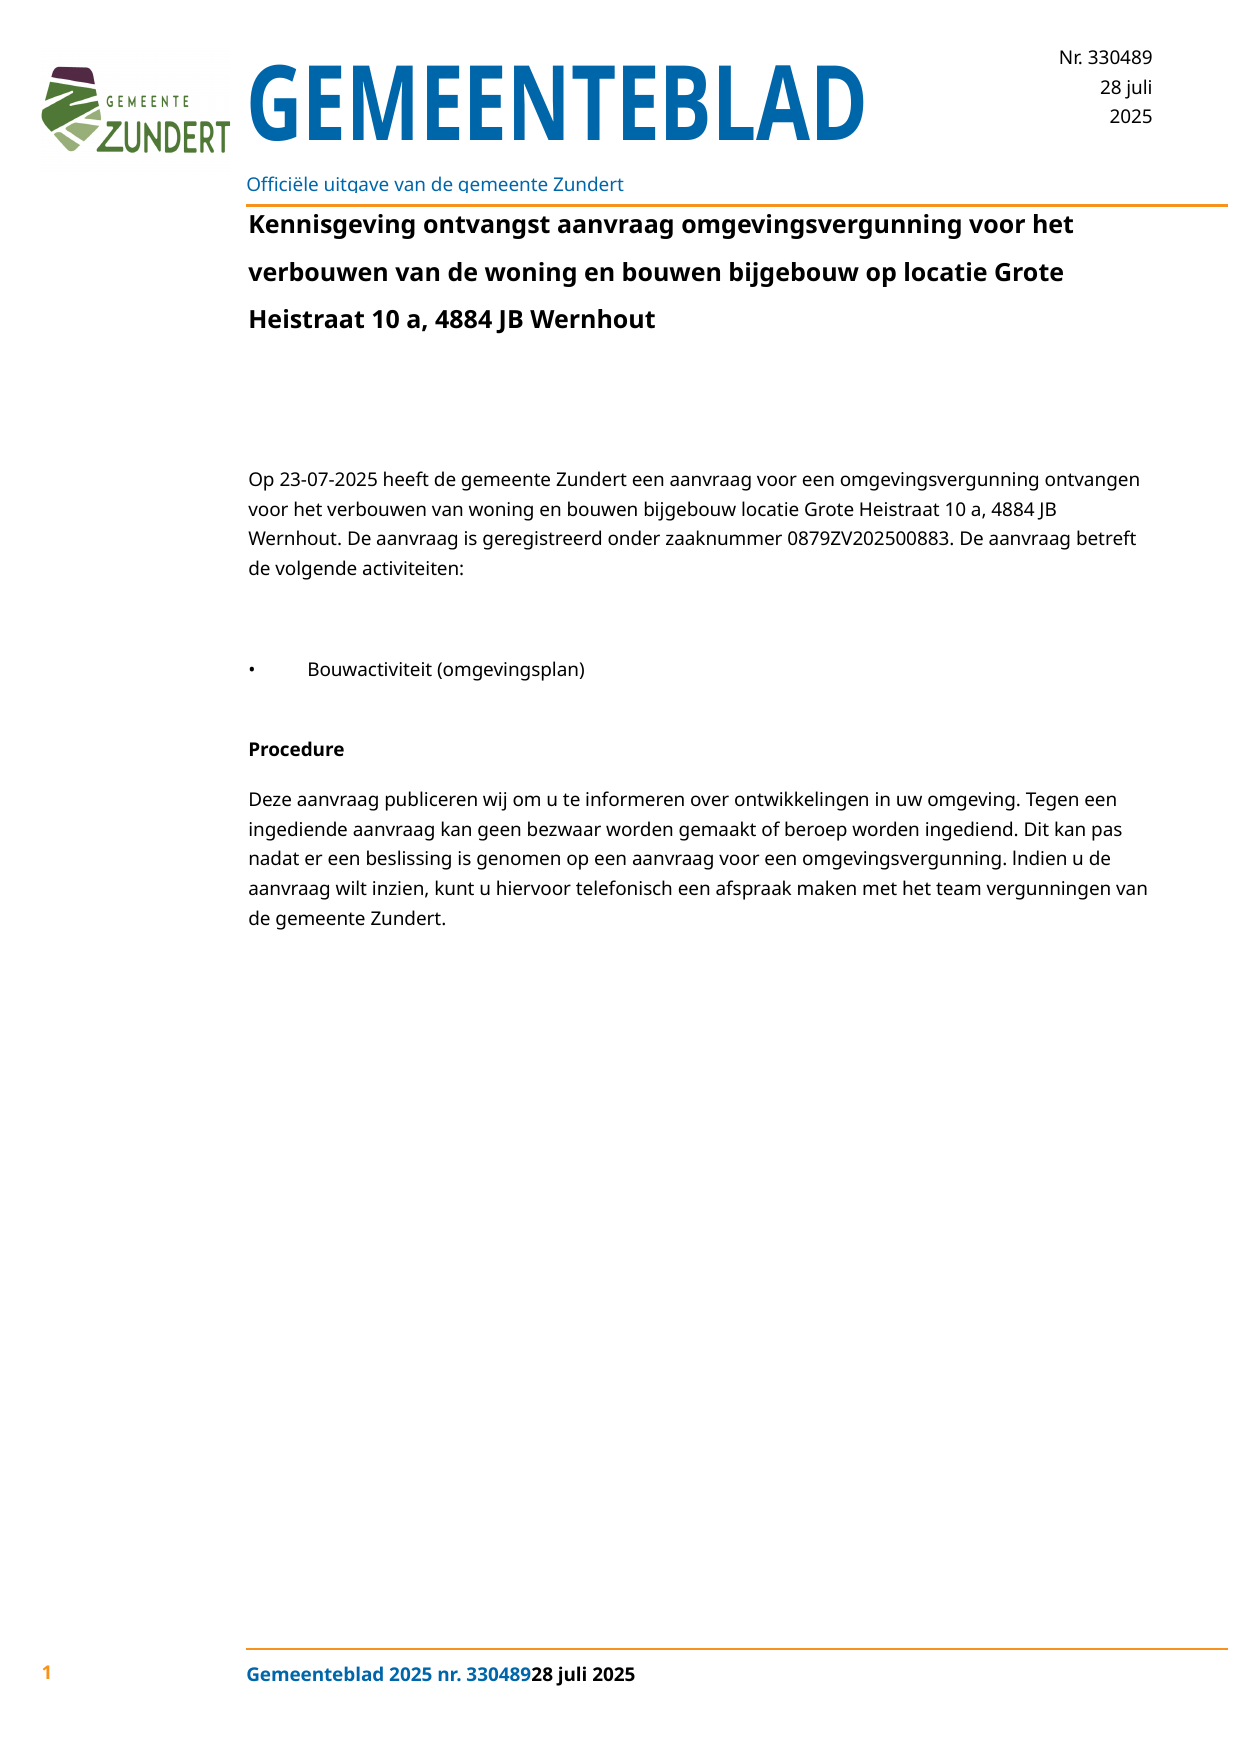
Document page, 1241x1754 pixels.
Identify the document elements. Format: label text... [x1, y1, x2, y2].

picture [41, 47, 231, 172]
text Kennisgeving ontvangst aanvraag omgevingsvergunning voor het verbouwen van de woning en bouwen bijgebouw op locatie Grote Heistraat 10 a, 4884 JB Wernhout [248, 207, 1152, 336]
text Op 23-07-2025 heeft de gemeente Zundert een aanvraag voor een omgevingsvergunning ontvangen voor het verbouwen van woning en bouwen bijgebouw locatie Grote Heistraat 10 a, 4884 JB Wernhout. De aanvraag is geregistreerd onder zaaknummer 0879ZV202500883. De aanvraag betreft de volgende activiteiten: [248, 466, 1152, 581]
text Deze aanvraag publiceren wij om u te informeren over ontwikkelingen in uw omgeving. Tegen een ingediende aanvraag kan geen bezwaar worden gemaakt of beroep worden ingediend. Dit kan pas nadat er een beslissing is genomen op een aanvraag voor een omgevingsvergunning. lndien u de aanvraag wilt inzien, kunt u hiervoor telefonisch een afspraak maken met het team vergunningen van de gemeente Zundert. [248, 786, 1152, 930]
text Procedure [248, 736, 1152, 762]
list Bouwactiviteit (omgevingsplan) [248, 656, 1152, 682]
